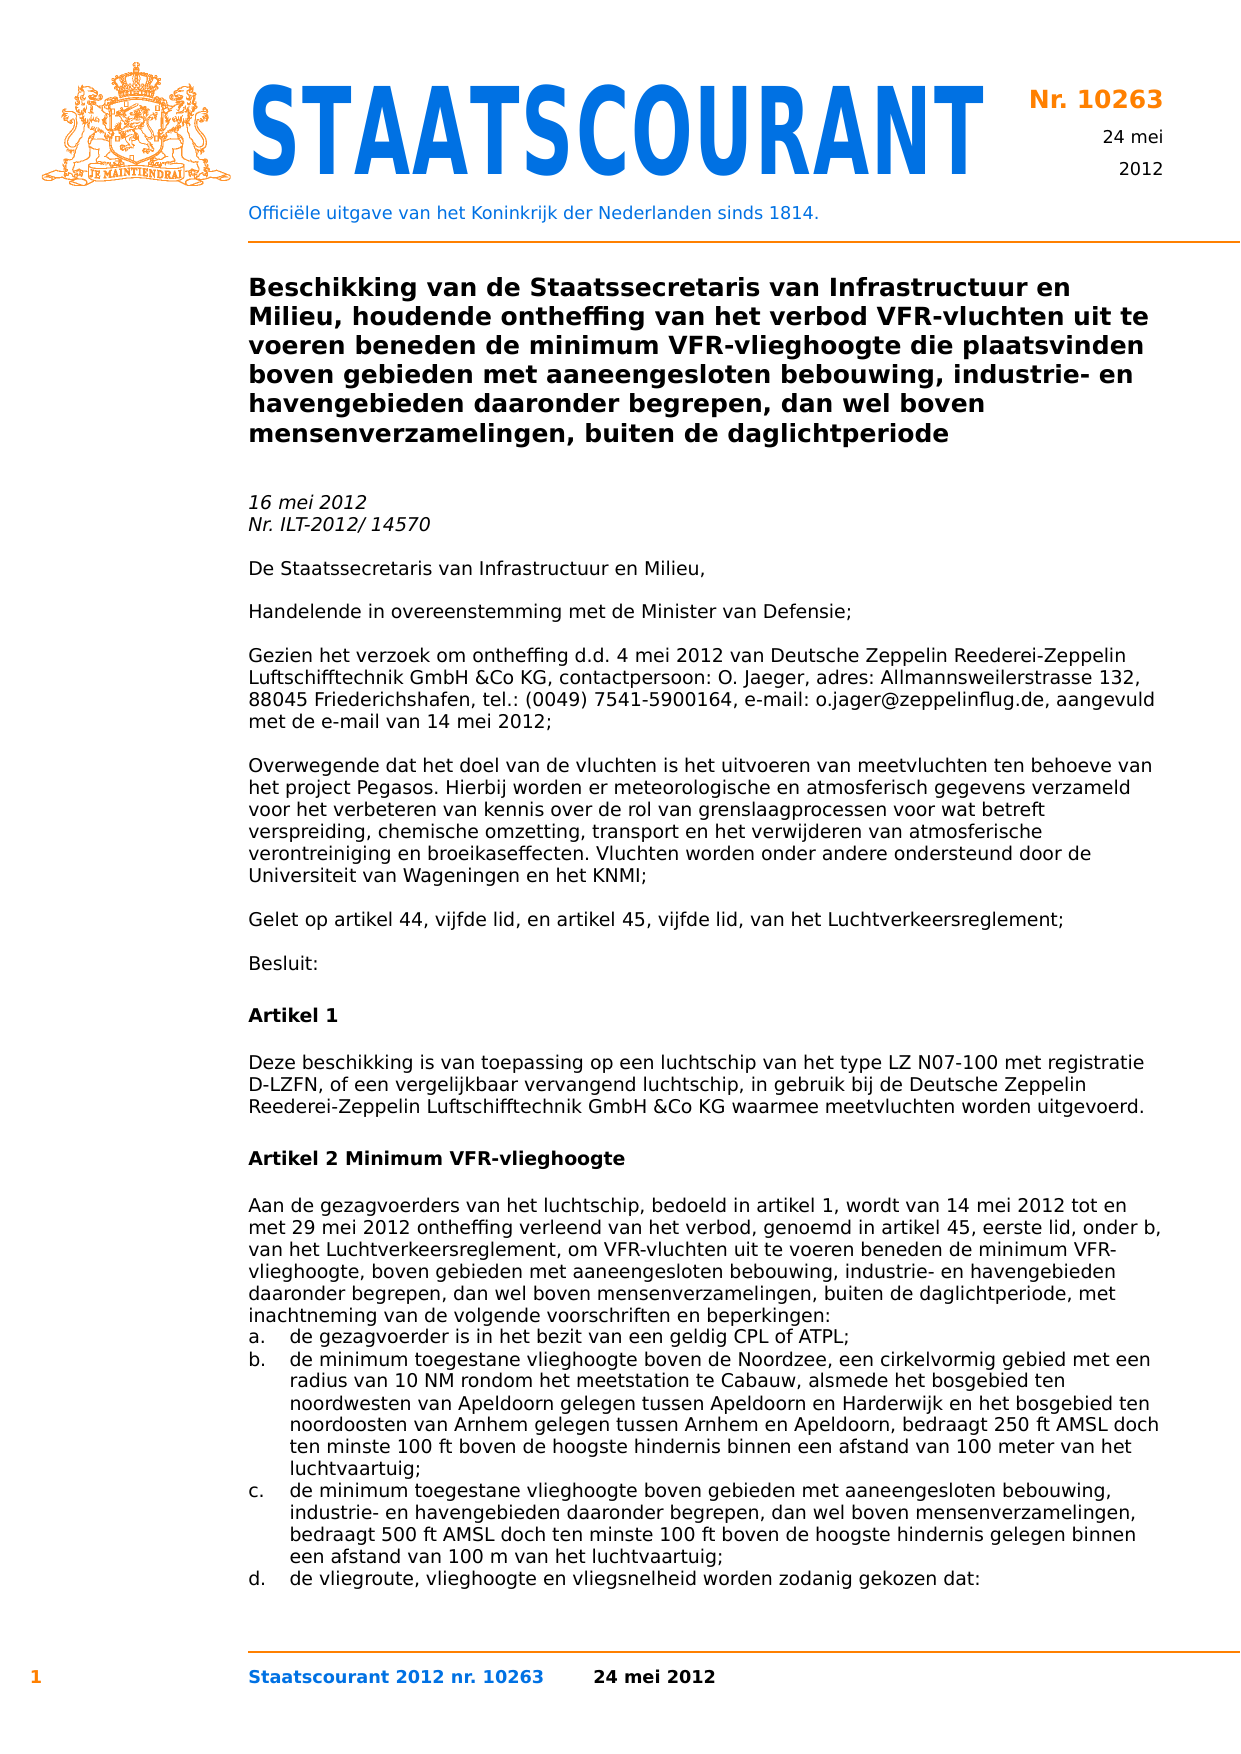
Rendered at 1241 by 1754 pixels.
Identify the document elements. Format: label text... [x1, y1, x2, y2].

text Gezien het verzoek om ontheffing d.d. 4 mei 2012 van Deutsche Zeppelin Reederei-Zeppelin Luftschifftechnik GmbH &Co KG, contactpersoon: O. Jaeger, adres: Allmannsweilerstrasse 132, 88045 Friederichshafen, tel.: (0049) 7541-5900164, e-mail: o.jager@zeppelinflug.de, aangevuld met de e-mail van 14 mei 2012; [248, 645, 1163, 733]
subtitle Beschikking van de Staatssecretaris van Infrastructuur en Milieu, houdende ontheffing van het verbod VFR-vluchten uit te voeren beneden de minimum VFR-vlieghoogte die plaatsvinden boven gebieden met aaneengesloten bebouwing, industrie- en havengebieden daaronder begrepen, dan wel boven mensenverzamelingen, buiten de daglichtperiode [248, 273, 1163, 448]
text b. de minimum toegestane vlieghoogte boven de Noordzee, een cirkelvormig gebied met een radius van 10 NM rondom het meetstation te Cabauw, alsmede het bosgebied ten noordwesten van Apeldoorn gelegen tussen Apeldoorn en Harderwijk en het bosgebied ten noordoosten van Arnhem gelegen tussen Arnhem en Apeldoorn, bedraagt 250 ft AMSL doch ten minste 100 ft boven de hoogste hindernis binnen een afstand van 100 meter van het luchtvaartuig; [248, 1348, 1163, 1480]
text Gelet op artikel 44, vijfde lid, en artikel 45, vijfde lid, van het Luchtverkeersreglement; [248, 909, 1163, 931]
subtitle Artikel 1 [248, 1005, 1163, 1027]
table_header STAATSCOURANT [248, 62, 998, 203]
table_cell 24 mei [998, 121, 1240, 153]
text Nr. ILT-2012/ 14570 [248, 514, 1163, 536]
text Overwegende dat het doel van de vluchten is het uitvoeren van meetvluchten ten behoeve van het project Pegasos. Hierbij worden er meteorologische en atmosferisch gegevens verzameld voor het verbeteren van kennis over de rol van grenslaagprocessen voor wat betreft verspreiding, chemische omzetting, transport en het verwijderen van atmosferische verontreiniging en broeikaseffecten. Vluchten worden onder andere ondersteund door de Universiteit van Wageningen en het KNMI; [248, 755, 1163, 887]
table_header [25, 62, 248, 241]
text 16 mei 2012 [248, 492, 1163, 514]
text a. de gezagvoerder is in het bezit van een geldig CPL of ATPL; [248, 1326, 1163, 1348]
text d. de vliegroute, vlieghoogte en vliegsnelheid worden zodanig gekozen dat: [248, 1568, 1163, 1590]
table_cell Officiële uitgave van het Koninkrijk der Nederlanden sinds 1814. [248, 203, 1240, 241]
text Handelende in overeenstemming met de Minister van Defensie; [248, 601, 1163, 623]
subtitle Artikel 2 Minimum VFR-vlieghoogte [248, 1148, 1163, 1169]
text c. de minimum toegestane vlieghoogte boven gebieden met aaneengesloten bebouwing, industrie- en havengebieden daaronder begrepen, dan wel boven mensenverzamelingen, bedraagt 500 ft AMSL doch ten minste 100 ft boven de hoogste hindernis gelegen binnen een afstand van 100 m van het luchtvaartuig; [248, 1480, 1163, 1568]
picture [41, 62, 231, 186]
text Aan de gezagvoerders van het luchtschip, bedoeld in artikel 1, wordt van 14 mei 2012 tot en met 29 mei 2012 ontheffing verleend van het verbod, genoemd in artikel 45, eerste lid, onder b, van het Luchtverkeersreglement, om VFR-vluchten uit te voeren beneden de minimum VFR-vlieghoogte, boven gebieden met aaneengesloten bebouwing, industrie- en havengebieden daaronder begrepen, dan wel boven mensenverzamelingen, buiten de daglichtperiode, met inachtneming van de volgende voorschriften en beperkingen: [248, 1194, 1163, 1326]
text De Staatssecretaris van Infrastructuur en Milieu, [248, 558, 1163, 579]
table_header Nr. 10263 [998, 62, 1240, 121]
table_cell 2012 [998, 153, 1240, 203]
text Besluit: [248, 953, 1163, 975]
text Deze beschikking is van toepassing op een luchtschip van het type LZ N07-100 met registratie D-LZFN, of een vergelijkbaar vervangend luchtschip, in gebruik bij de Deutsche Zeppelin Reederei-Zeppelin Luftschifftechnik GmbH &Co KG waarmee meetvluchten worden uitgevoerd. [248, 1052, 1163, 1118]
